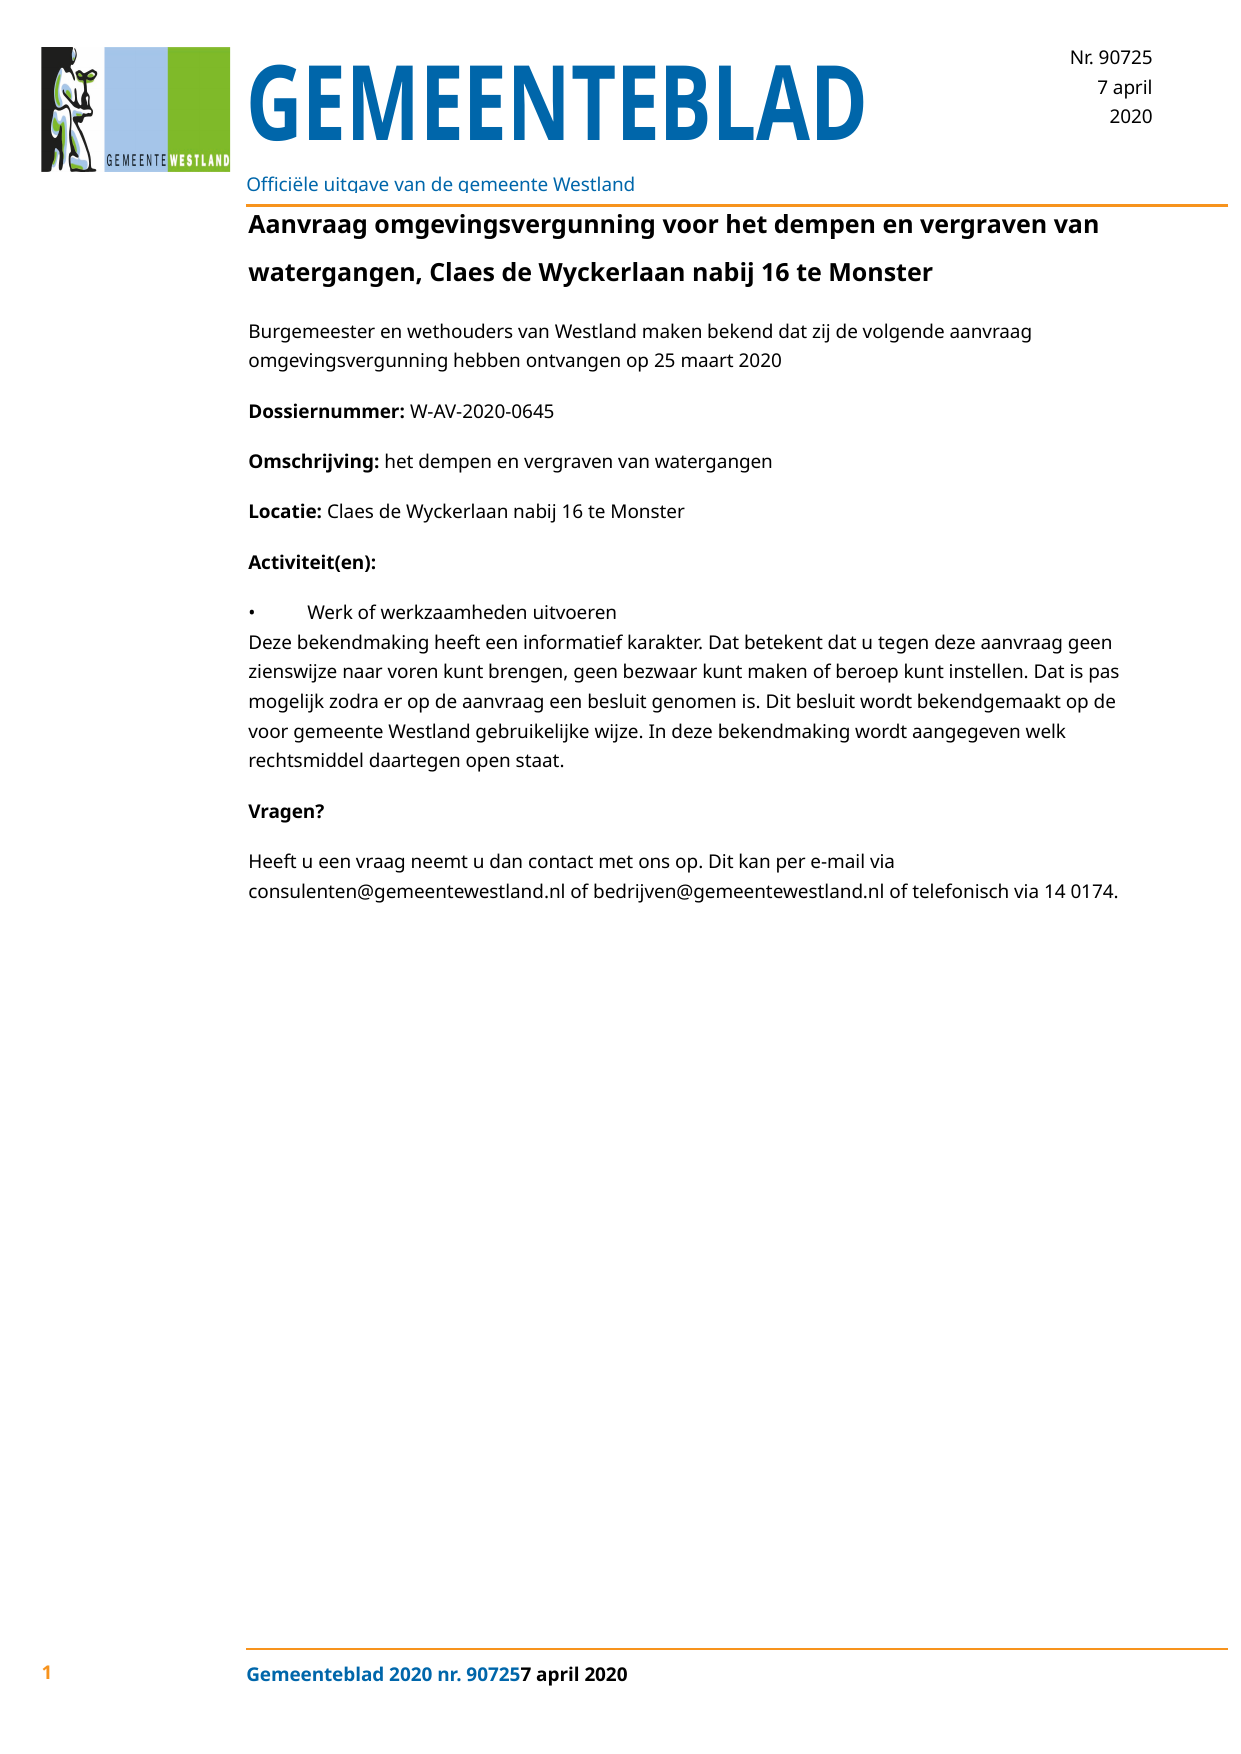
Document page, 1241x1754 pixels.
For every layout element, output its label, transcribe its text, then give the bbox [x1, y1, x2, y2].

text Activiteit(en): [248, 549, 1152, 575]
text Heeft u een vraag neemt u dan contact met ons op. Dit kan per e-mail via consulenten@gemeentewestland.nl of bedrijven@gemeentewestland.nl of telefonisch via 14 0174. [248, 848, 1152, 904]
text Vragen? [248, 798, 1152, 824]
list Werk of werkzaamheden uitvoeren [248, 599, 1152, 625]
text Locatie: Claes de Wyckerlaan nabij 16 te Monster [248, 499, 1152, 524]
text Dossiernummer: W-AV-2020-0645 [248, 398, 1152, 424]
text Aanvraag omgevingsvergunning voor het dempen en vergraven van watergangen, Claes de Wyckerlaan nabij 16 te Monster [248, 207, 1152, 288]
text Deze bekendmaking heeft een informatief karakter. Dat betekent dat u tegen deze aanvraag geen zienswijze naar voren kunt brengen, geen bezwaar kunt maken of beroep kunt instellen. Dat is pas mogelijk zodra er op de aanvraag een besluit genomen is. Dit besluit wordt bekendgemaakt op de voor gemeente Westland gebruikelijke wijze. In deze bekendmaking wordt aangegeven welk rechtsmiddel daartegen open staat. [248, 629, 1152, 773]
text Burgemeester en wethouders van Westland maken bekend dat zij de volgende aanvraag omgevingsvergunning hebben ontvangen op 25 maart 2020 [248, 318, 1152, 373]
picture [41, 47, 231, 172]
text Omschrijving: het dempen en vergraven van watergangen [248, 448, 1152, 474]
